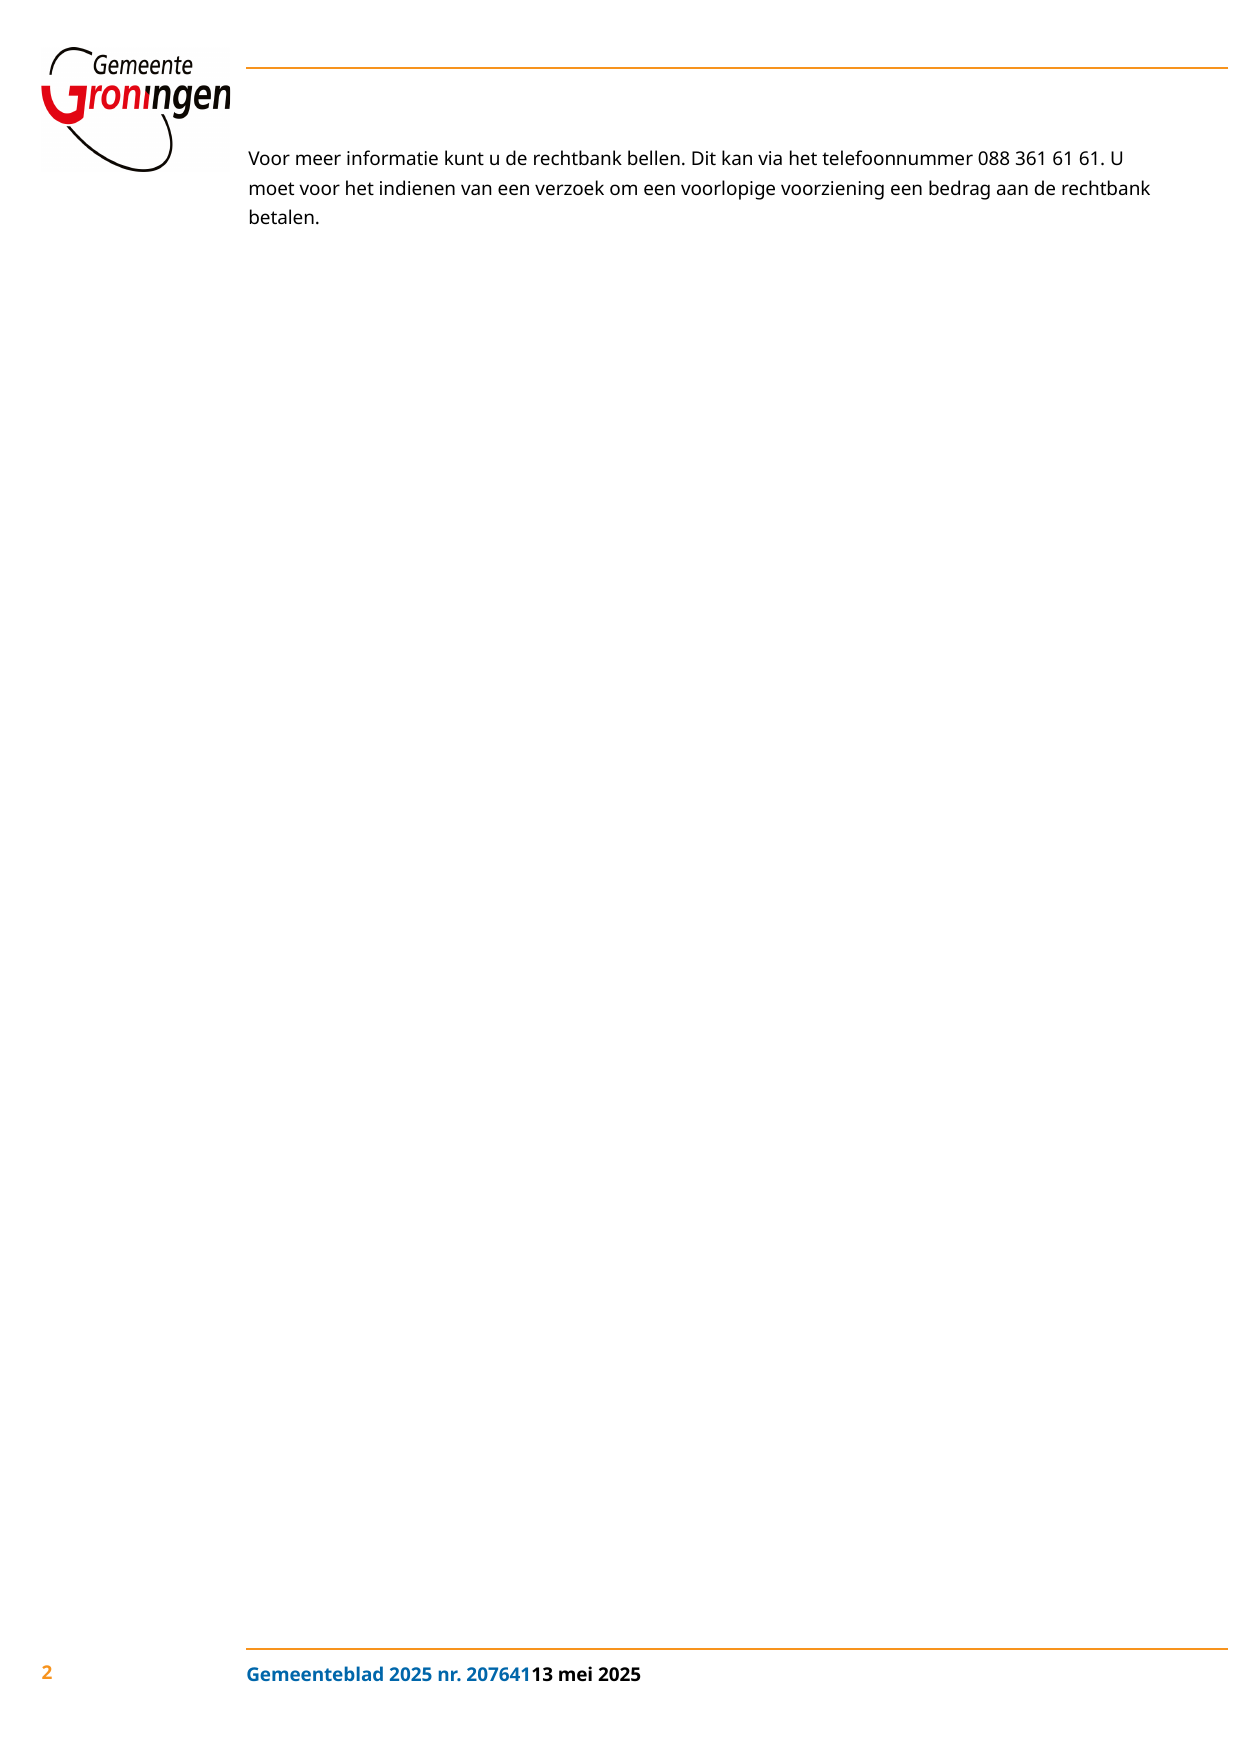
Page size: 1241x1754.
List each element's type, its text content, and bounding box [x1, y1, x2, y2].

picture [41, 47, 231, 172]
text Voor meer informatie kunt u de rechtbank bellen. Dit kan via het telefoonnummer 088 361 61 61. U moet voor het indienen van een verzoek om een voorlopige voorziening een bedrag aan de rechtbank betalen. [248, 145, 1152, 230]
